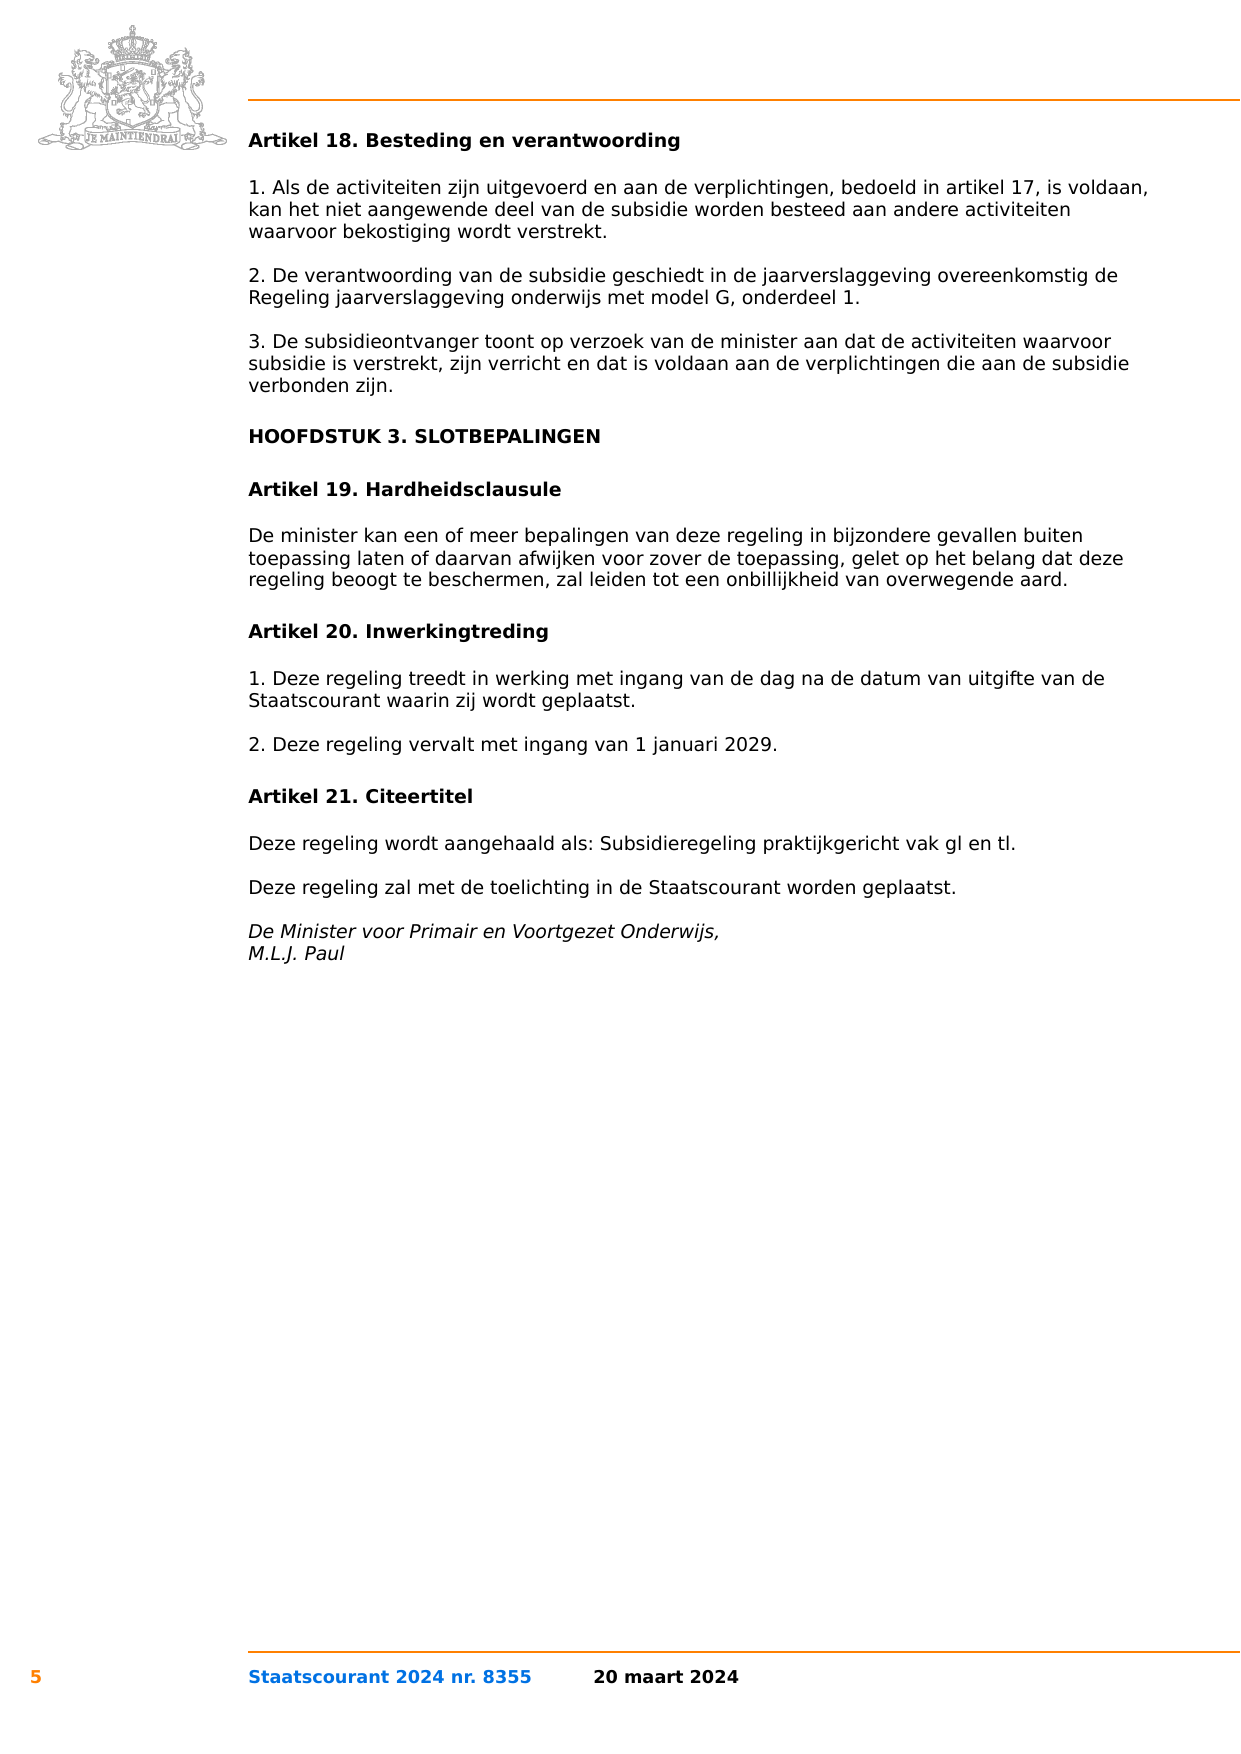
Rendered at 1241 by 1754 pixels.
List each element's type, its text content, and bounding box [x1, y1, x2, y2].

text De minister kan een of meer bepalingen van deze regeling in bijzondere gevallen buiten toepassing laten of daarvan afwijken voor zover de toepassing, gelet op het belang dat deze regeling beoogt te beschermen, zal leiden tot een onbillijkheid van overwegende aard. [248, 525, 1163, 591]
picture [38, 25, 227, 150]
subtitle Artikel 20. Inwerkingtreding [248, 621, 1163, 643]
text Deze regeling wordt aangehaald als: Subsidieregeling praktijkgericht vak gl en tl. [248, 833, 1163, 855]
subtitle Artikel 21. Citeertitel [248, 786, 1163, 808]
subtitle HOOFDSTUK 3. SLOTBEPALINGEN [248, 426, 1163, 448]
text 1. Als de activiteiten zijn uitgevoerd en aan de verplichtingen, bedoeld in artikel 17, is voldaan, kan het niet aangewende deel van de subsidie worden besteed aan andere activiteiten waarvoor bekostiging wordt verstrekt. [248, 177, 1163, 243]
text 1. Deze regeling treedt in werking met ingang van de dag na de datum van uitgifte van de Staatscourant waarin zij wordt geplaatst. [248, 668, 1163, 712]
text Deze regeling zal met de toelichting in de Staatscourant worden geplaatst. [248, 877, 1163, 899]
subtitle Artikel 19. Hardheidsclausule [248, 478, 1163, 500]
subtitle Artikel 18. Besteding en verantwoording [248, 130, 1163, 152]
text De Minister voor Primair en Voortgezet Onderwijs, M.L.J. Paul [248, 921, 1163, 965]
text 2. De verantwoording van de subsidie geschiedt in de jaarverslaggeving overeenkomstig de Regeling jaarverslaggeving onderwijs met model G, onderdeel 1. [248, 265, 1163, 309]
text 3. De subsidieontvanger toont op verzoek van de minister aan dat de activiteiten waarvoor subsidie is verstrekt, zijn verricht en dat is voldaan aan de verplichtingen die aan de subsidie verbonden zijn. [248, 331, 1163, 396]
text 2. Deze regeling vervalt met ingang van 1 januari 2029. [248, 734, 1163, 756]
